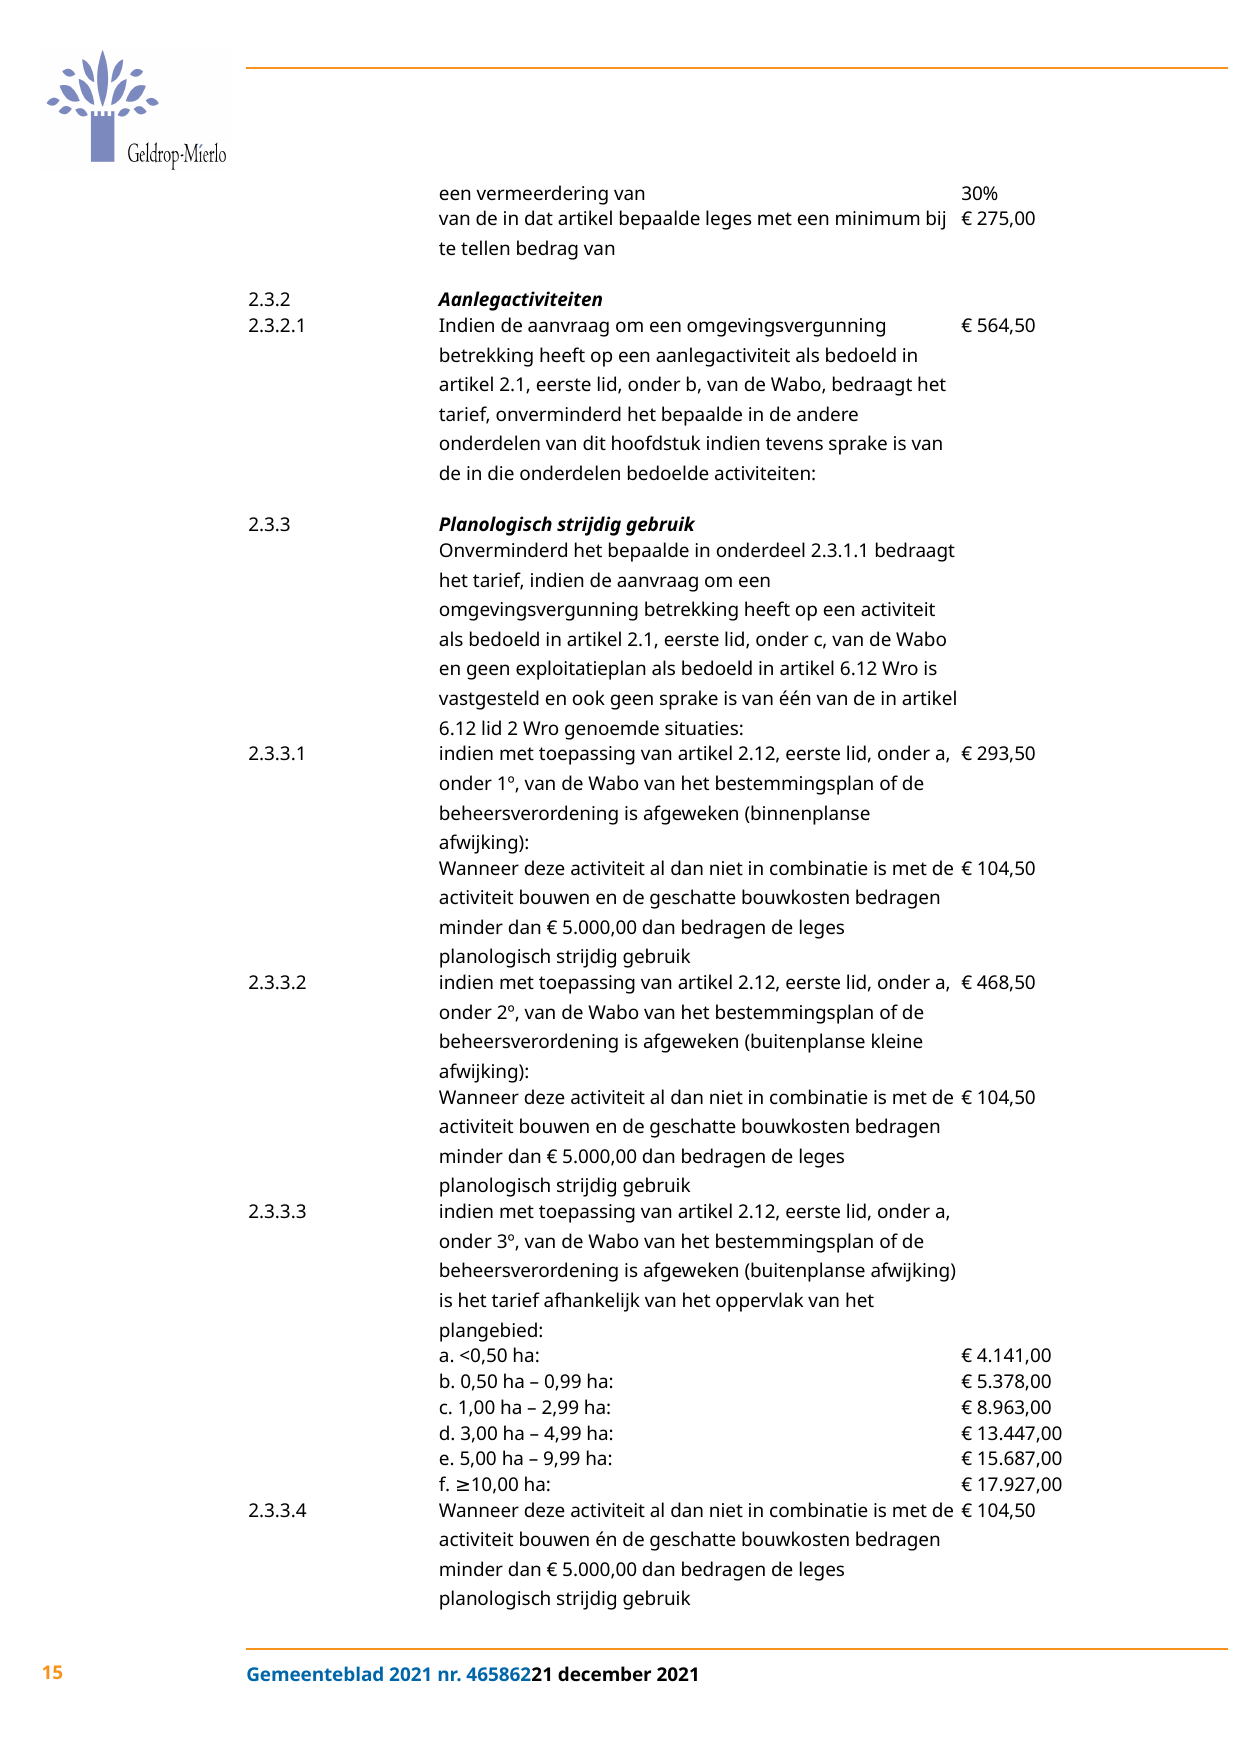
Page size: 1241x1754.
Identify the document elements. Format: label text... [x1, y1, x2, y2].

table_cell 2.3.2.1 [248, 312, 439, 486]
table_cell [248, 95, 439, 180]
table_cell [961, 261, 1152, 286]
table_cell a. <0,50 ha: [439, 1343, 961, 1368]
table_cell d. 3,00 ha – 4,99 ha: [439, 1420, 961, 1445]
table_cell [961, 537, 1152, 741]
table_cell € 104,50 [961, 1084, 1152, 1198]
table_cell € 275,00 [961, 205, 1152, 261]
table_cell [248, 1343, 439, 1368]
table_cell van de in dat artikel bepaalde leges met een minimum bij te tellen bedrag van [439, 205, 961, 261]
table_cell 2.3.3 [248, 512, 439, 537]
table_cell [961, 486, 1152, 512]
table_cell f. ≥10,00 ha: [439, 1471, 961, 1497]
table_cell [248, 855, 439, 969]
table_cell [248, 1420, 439, 1445]
table_cell indien met toepassing van artikel 2.12, eerste lid, onder a, onder 2º, van de Wabo van het bestemmingsplan of de beheersverordening is afgeweken (buitenplanse kleine afwijking): [439, 970, 961, 1084]
table_cell 2.3.3.4 [248, 1497, 439, 1611]
table_cell Wanneer deze activiteit al dan niet in combinatie is met de activiteit bouwen én de geschatte bouwkosten bedragen minder dan € 5.000,00 dan bedragen de leges planologisch strijdig gebruik [439, 1497, 961, 1611]
table_cell € 104,50 [961, 1497, 1152, 1611]
table_cell € 15.687,00 [961, 1445, 1152, 1471]
table_cell € 468,50 [961, 970, 1152, 1084]
table_cell 2.3.3.3 [248, 1199, 439, 1342]
table_cell een vermeerdering van [439, 180, 961, 205]
table_cell € 564,50 [961, 312, 1152, 486]
table_cell € 104,50 [961, 855, 1152, 969]
table_cell [961, 1199, 1152, 1342]
table_cell [248, 1445, 439, 1471]
table_cell € 8.963,00 [961, 1394, 1152, 1420]
table_cell e. 5,00 ha – 9,99 ha: [439, 1445, 961, 1471]
table_cell 2.3.2 [248, 286, 439, 312]
table_cell € 4.141,00 [961, 1343, 1152, 1368]
table_cell [248, 537, 439, 741]
table_cell [961, 95, 1152, 180]
table_cell Wanneer deze activiteit al dan niet in combinatie is met de activiteit bouwen en de geschatte bouwkosten bedragen minder dan € 5.000,00 dan bedragen de leges planologisch strijdig gebruik [439, 1084, 961, 1198]
table_cell Onverminderd het bepaalde in onderdeel 2.3.1.1 bedraagt het tarief, indien de aanvraag om een omgevingsvergunning betrekking heeft op een activiteit als bedoeld in artikel 2.1, eerste lid, onder c, van de Wabo en geen exploitatieplan als bedoeld in artikel 6.12 Wro is vastgesteld en ook geen sprake is van één van de in artikel 6.12 lid 2 Wro genoemde situaties: [439, 537, 961, 741]
table_cell [248, 1368, 439, 1394]
table_cell b. 0,50 ha – 0,99 ha: [439, 1368, 961, 1394]
table_cell [439, 95, 961, 180]
table_cell [248, 1394, 439, 1420]
table_cell c. 1,00 ha – 2,99 ha: [439, 1394, 961, 1420]
table_cell indien met toepassing van artikel 2.12, eerste lid, onder a, onder 3º, van de Wabo van het bestemmingsplan of de beheersverordening is afgeweken (buitenplanse afwijking) is het tarief afhankelijk van het oppervlak van het plangebied: [439, 1199, 961, 1342]
picture [41, 47, 231, 172]
table_cell [439, 486, 961, 512]
table_cell [248, 1471, 439, 1497]
table_cell 2.3.3.1 [248, 741, 439, 855]
table_cell Aanlegactiviteiten [439, 286, 961, 312]
table_cell Planologisch strijdig gebruik [439, 512, 961, 537]
table_cell [961, 286, 1152, 312]
table_cell [961, 512, 1152, 537]
table_cell [248, 180, 439, 205]
table_cell € 5.378,00 [961, 1368, 1152, 1394]
table_cell [248, 205, 439, 261]
table_cell [439, 261, 961, 286]
table_cell Indien de aanvraag om een omgevingsvergunning betrekking heeft op een aanlegactiviteit als bedoeld in artikel 2.1, eerste lid, onder b, van de Wabo, bedraagt het tarief, onverminderd het bepaalde in de andere onderdelen van dit hoofdstuk indien tevens sprake is van de in die onderdelen bedoelde activiteiten: [439, 312, 961, 486]
table_cell [248, 261, 439, 286]
table_cell [248, 1084, 439, 1198]
table_cell 2.3.3.2 [248, 970, 439, 1084]
table_cell 30% [961, 180, 1152, 205]
table_cell [248, 486, 439, 512]
table_cell € 17.927,00 [961, 1471, 1152, 1497]
table_cell indien met toepassing van artikel 2.12, eerste lid, onder a, onder 1º, van de Wabo van het bestemmingsplan of de beheersverordening is afgeweken (binnenplanse afwijking): [439, 741, 961, 855]
table_cell Wanneer deze activiteit al dan niet in combinatie is met de activiteit bouwen en de geschatte bouwkosten bedragen minder dan € 5.000,00 dan bedragen de leges planologisch strijdig gebruik [439, 855, 961, 969]
table_cell € 13.447,00 [961, 1420, 1152, 1445]
table_cell € 293,50 [961, 741, 1152, 855]
